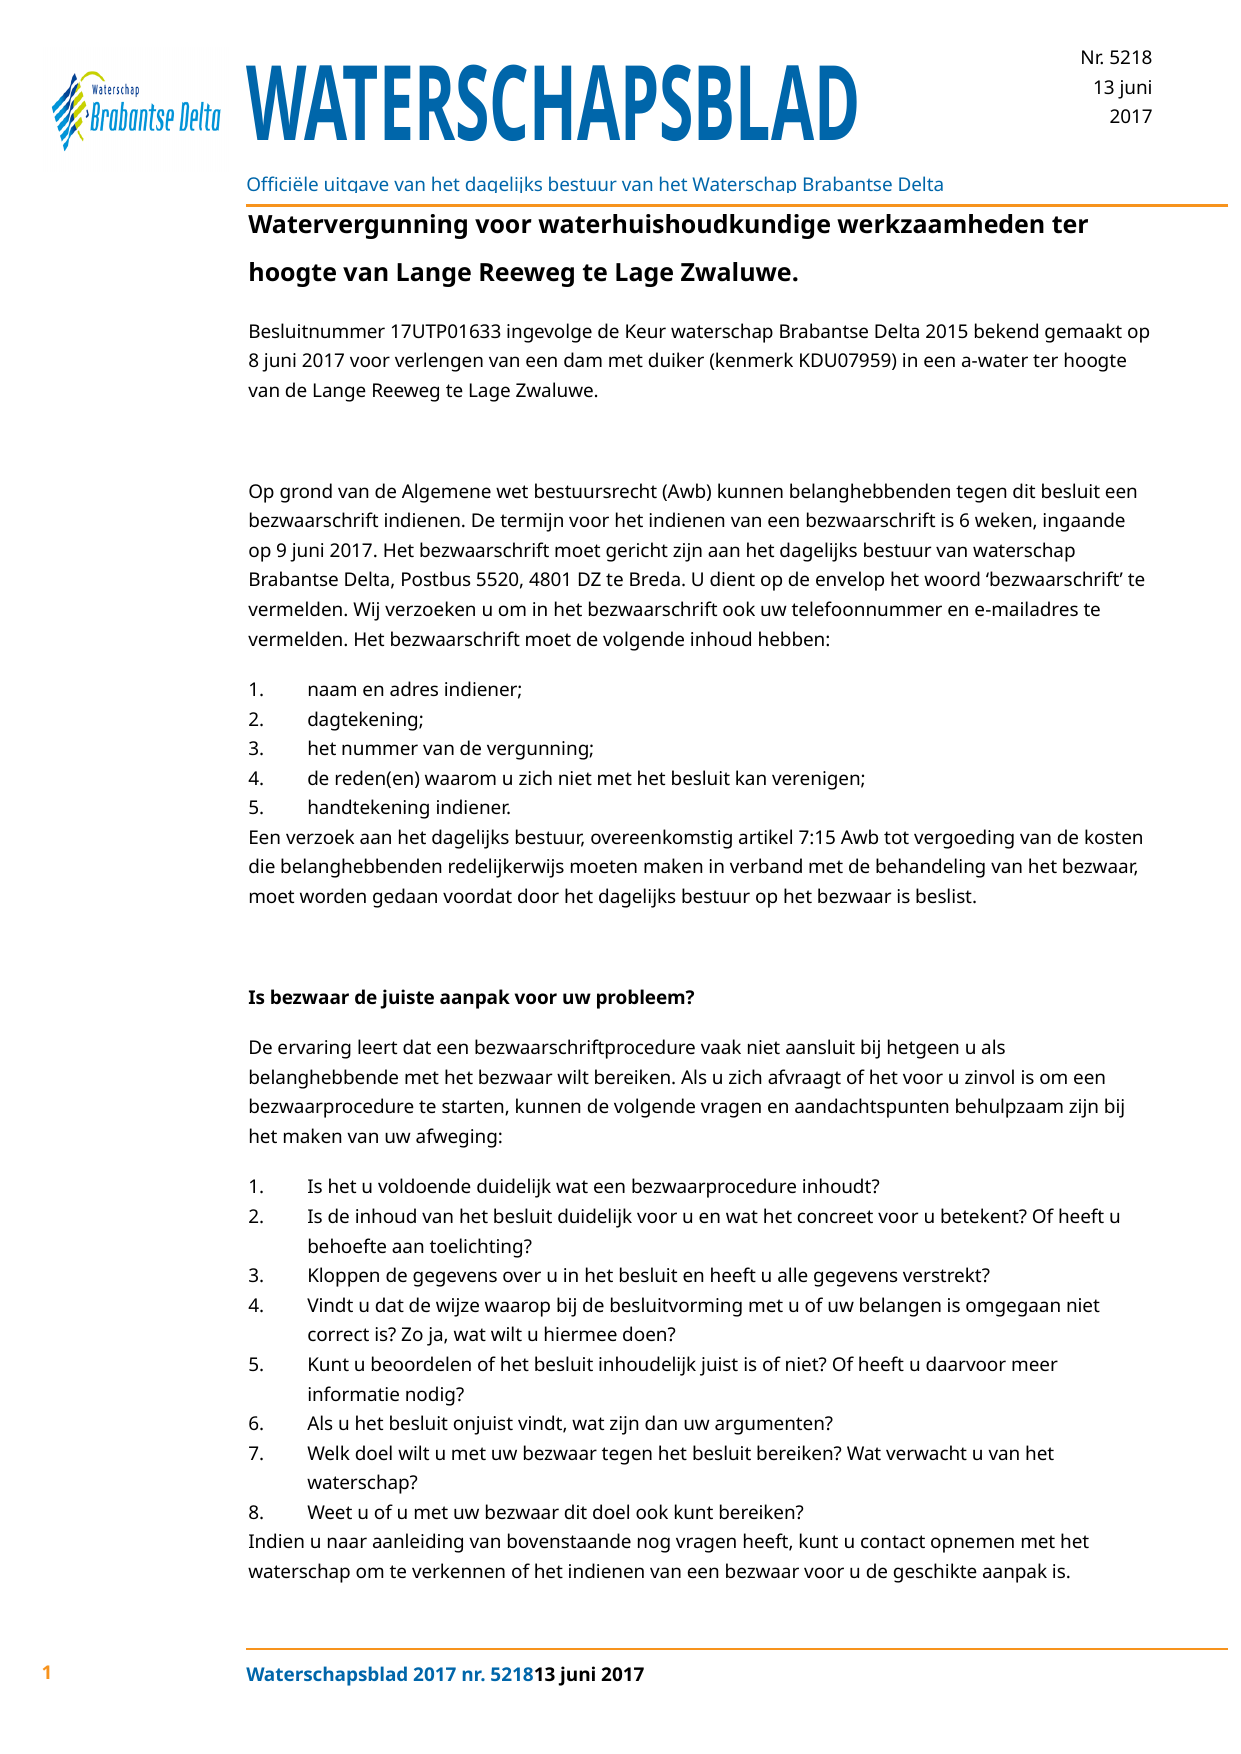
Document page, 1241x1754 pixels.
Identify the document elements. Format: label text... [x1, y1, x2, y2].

text Besluitnummer 17UTP01633 ingevolge de Keur waterschap Brabantse Delta 2015 bekend gemaakt op 8 juni 2017 voor verlengen van een dam met duiker (kenmerk KDU07959) in een a-water ter hoogte van de Lange Reeweg te Lage Zwaluwe. [248, 318, 1152, 403]
list Kloppen de gegevens over u in het besluit en heeft u alle gegevens verstrekt? [248, 1262, 1152, 1288]
list Is het u voldoende duidelijk wat een bezwaarprocedure inhoudt? [248, 1174, 1152, 1199]
text Watervergunning voor waterhuishoudkundige werkzaamheden ter hoogte van Lange Reeweg te Lage Zwaluwe. [248, 207, 1152, 288]
list naam en adres indiener; [248, 676, 1152, 702]
list Is de inhoud van het besluit duidelijk voor u en wat het concreet voor u betekent? Of heeft u behoefte aan toelichting? [248, 1203, 1152, 1259]
text Op grond van de Algemene wet bestuursrecht (Awb) kunnen belanghebbenden tegen dit besluit een bezwaarschrift indienen. De termijn voor het indienen van een bezwaarschrift is 6 weken, ingaande op 9 juni 2017. Het bezwaarschrift moet gericht zijn aan het dagelijks bestuur van waterschap Brabantse Delta, Postbus 5520, 4801 DZ te Breda. U dient op de envelop het woord ‘bezwaarschrift’ te vermelden. Wij verzoeken u om in het bezwaarschrift ook uw telefoonnummer en e‑mailadres te vermelden. Het bezwaarschrift moet de volgende inhoud hebben: [248, 478, 1152, 652]
text Is bezwaar de juiste aanpak voor uw probleem? [248, 984, 1152, 1010]
list de reden(en) waarom u zich niet met het besluit kan verenigen; [248, 765, 1152, 791]
list Kunt u beoordelen of het besluit inhoudelijk juist is of niet? Of heeft u daarvoor meer informatie nodig? [248, 1351, 1152, 1407]
text Indien u naar aanleiding van bovenstaande nog vragen heeft, kunt u contact opnemen met het waterschap om te verkennen of het indienen van een bezwaar voor u de geschikte aanpak is. [248, 1529, 1152, 1584]
text De ervaring leert dat een bezwaarschriftprocedure vaak niet aansluit bij hetgeen u als belanghebbende met het bezwaar wilt bereiken. Als u zich afvraagt of het voor u zinvol is om een bezwaarprocedure te starten, kunnen de volgende vragen en aandachtspunten behulpzaam zijn bij het maken van uw afweging: [248, 1034, 1152, 1149]
list Weet u of u met uw bezwaar dit doel ook kunt bereiken? [248, 1499, 1152, 1525]
picture [41, 47, 231, 172]
list Vindt u dat de wijze waarop bij de besluitvorming met u of uw belangen is omgegaan niet correct is? Zo ja, wat wilt u hiermee doen? [248, 1292, 1152, 1347]
list handtekening indiener. [248, 794, 1152, 820]
list het nummer van de vergunning; [248, 735, 1152, 761]
text Een verzoek aan het dagelijks bestuur, overeenkomstig artikel 7:15 Awb tot vergoeding van de kosten die belanghebbenden redelijkerwijs moeten maken in verband met de behandeling van het bezwaar, moet worden gedaan voordat door het dagelijks bestuur op het bezwaar is beslist. [248, 824, 1152, 909]
list Welk doel wilt u met uw bezwaar tegen het besluit bereiken? Wat verwacht u van het waterschap? [248, 1440, 1152, 1495]
list Als u het besluit onjuist vindt, wat zijn dan uw argumenten? [248, 1410, 1152, 1436]
list dagtekening; [248, 706, 1152, 732]
